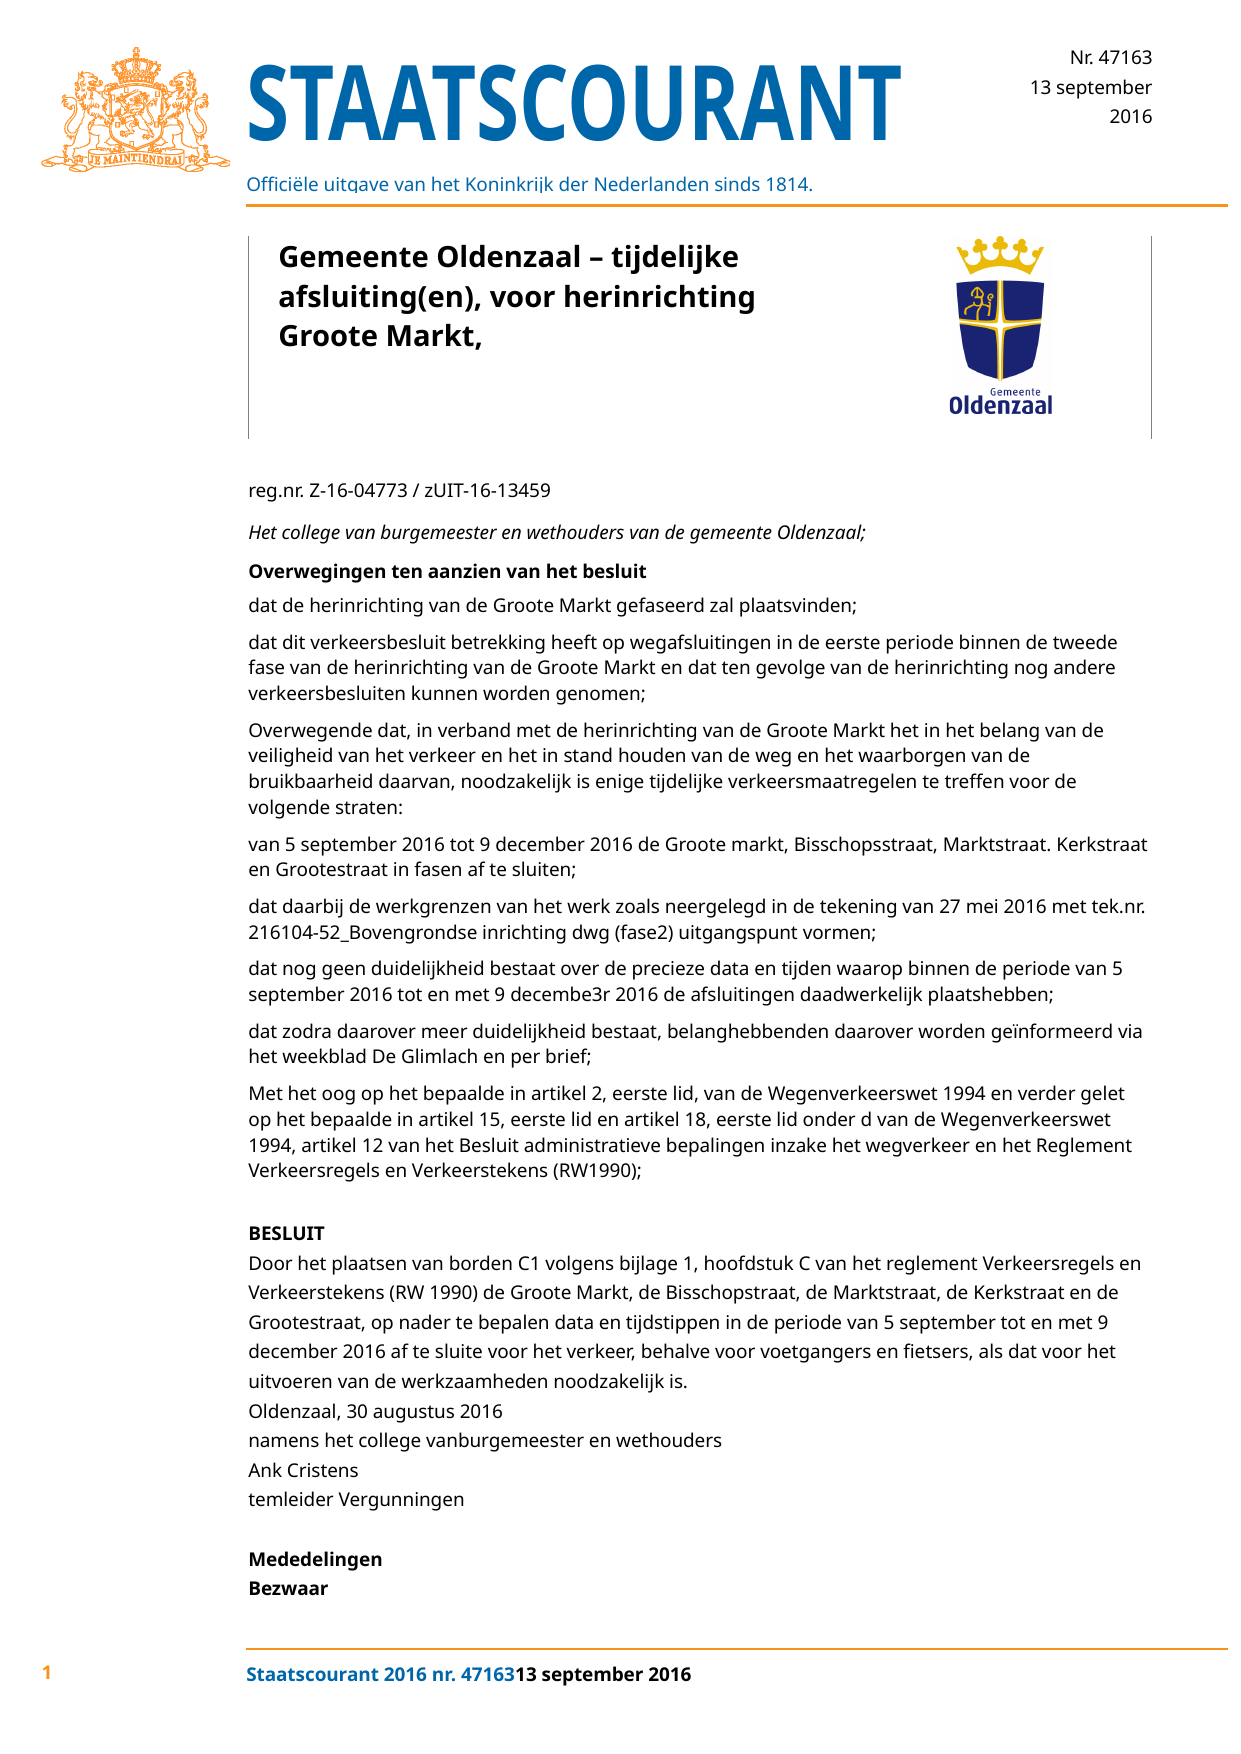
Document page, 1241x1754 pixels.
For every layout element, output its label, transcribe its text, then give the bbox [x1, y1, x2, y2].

text Bezwaar [248, 1575, 1152, 1601]
text van 5 september 2016 tot 9 december 2016 de Groote markt, Bisschopsstraat, Marktstraat. Kerkstraat en Grootestraat in fasen af te sluiten; [248, 831, 1152, 882]
text dat daarbij de werkgrenzen van het werk zoals neergelegd in de tekening van 27 mei 2016 met tek.nr. 216104-52_Bovengrondse inrichting dwg (fase2) uitgangspunt vormen; [248, 893, 1152, 945]
picture [949, 236, 1052, 414]
text BESLUIT [248, 1220, 1152, 1246]
text Ank Cristens [248, 1457, 1152, 1483]
text Het college van burgemeester en wethouders van de gemeente Oldenzaal; [248, 519, 1152, 544]
text Mededelingen [248, 1546, 1152, 1571]
text dat de herinrichting van de Groote Markt gefaseerd zal plaatsvinden; [248, 592, 1152, 618]
table_header Gemeente Oldenzaal – tijdelijke afsluiting(en), voor herinrichting Groote Markt, [249, 236, 850, 439]
text Overwegende dat, in verband met de herinrichting van de Groote Markt het in het belang van de veiligheid van het verkeer en het in stand houden van de weg en het waarborgen van de bruikbaarheid daarvan, noodzakelijk is enige tijdelijke verkeersmaatregelen te treffen voor de volgende straten: [248, 717, 1152, 820]
text dat nog geen duidelijkheid bestaat over de precieze data en tijden waarop binnen de periode van 5 september 2016 tot en met 9 decembe3r 2016 de afsluitingen daadwerkelijk plaatshebben; [248, 956, 1152, 1007]
text Overwegingen ten aanzien van het besluit [248, 558, 1152, 584]
text dat dit verkeersbesluit betrekking heeft op wegafsluitingen in de eerste periode binnen de tweede fase van de herinrichting van de Groote Markt en dat ten gevolge van de herinrichting nog andere verkeersbesluiten kunnen worden genomen; [248, 629, 1152, 706]
text Oldenzaal, 30 augustus 2016 [248, 1398, 1152, 1423]
text namens het college vanburgemeester en wethouders [248, 1427, 1152, 1453]
text reg.nr. Z-16-04773 / zUIT-16-13459 [248, 477, 1152, 503]
table_header [1052, 236, 1151, 413]
table_header [850, 414, 1151, 439]
text temleider Vergunningen [248, 1487, 1152, 1512]
text Met het oog op het bepaalde in artikel 2, eerste lid, van de Wegenverkeerswet 1994 en verder gelet op het bepaalde in artikel 15, eerste lid en artikel 18, eerste lid onder d van de Wegenverkeerswet 1994, artikel 12 van het Besluit administratieve bepalingen inzake het wegverkeer en het Reglement Verkeersregels en Verkeerstekens (RW1990); [248, 1080, 1152, 1183]
text Door het plaatsen van borden C1 volgens bijlage 1, hoofdstuk C van het reglement Verkeersregels en Verkeerstekens (RW 1990) de Groote Markt, de Bisschopstraat, de Marktstraat, de Kerkstraat en de Grootestraat, op nader te bepalen data en tijdstippen in de periode van 5 september tot en met 9 december 2016 af te sluite voor het verkeer, behalve voor voetgangers en fietsers, als dat voor het uitvoeren van de werkzaamheden noodzakelijk is. [248, 1250, 1152, 1394]
picture [41, 47, 231, 172]
text dat zodra daarover meer duidelijkheid bestaat, belanghebbenden daarover worden geïnformeerd via het weekblad De Glimlach en per brief; [248, 1018, 1152, 1069]
table_header [850, 236, 949, 413]
